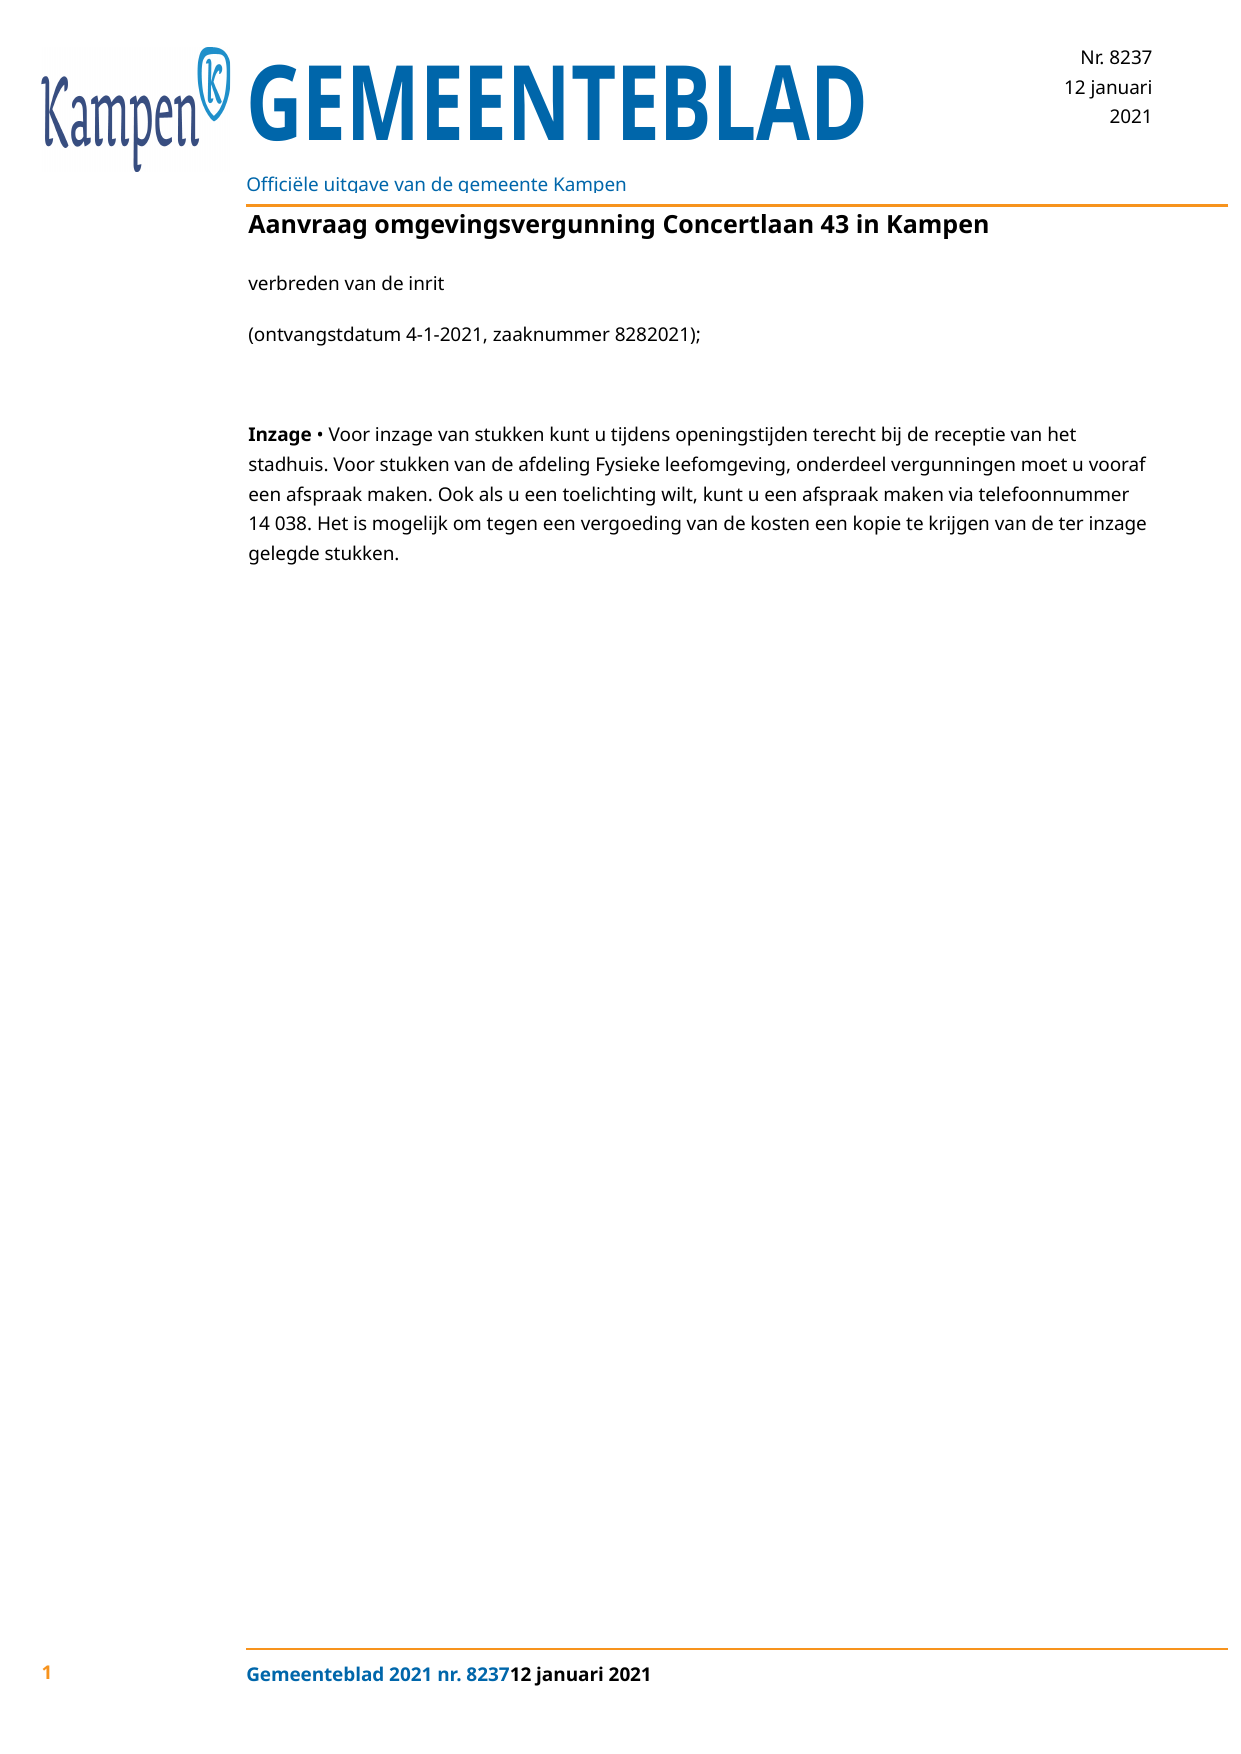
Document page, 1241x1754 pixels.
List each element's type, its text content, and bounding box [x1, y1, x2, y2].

text verbreden van de inrit [248, 270, 1152, 296]
text Aanvraag omgevingsvergunning Concertlaan 43 in Kampen [248, 207, 1152, 241]
text (ontvangstdatum 4-1-2021, zaaknummer 8282021); [248, 321, 1152, 346]
picture [41, 47, 231, 172]
text Inzage • Voor inzage van stukken kunt u tijdens openingstijden terecht bij de receptie van het stadhuis. Voor stukken van de afdeling Fysieke leefomgeving, onderdeel vergunningen moet u vooraf een afspraak maken. Ook als u een toelichting wilt, kunt u een afspraak maken via telefoonnummer 14 038. Het is mogelijk om tegen een vergoeding van de kosten een kopie te krijgen van de ter inzage gelegde stukken. [248, 422, 1152, 566]
